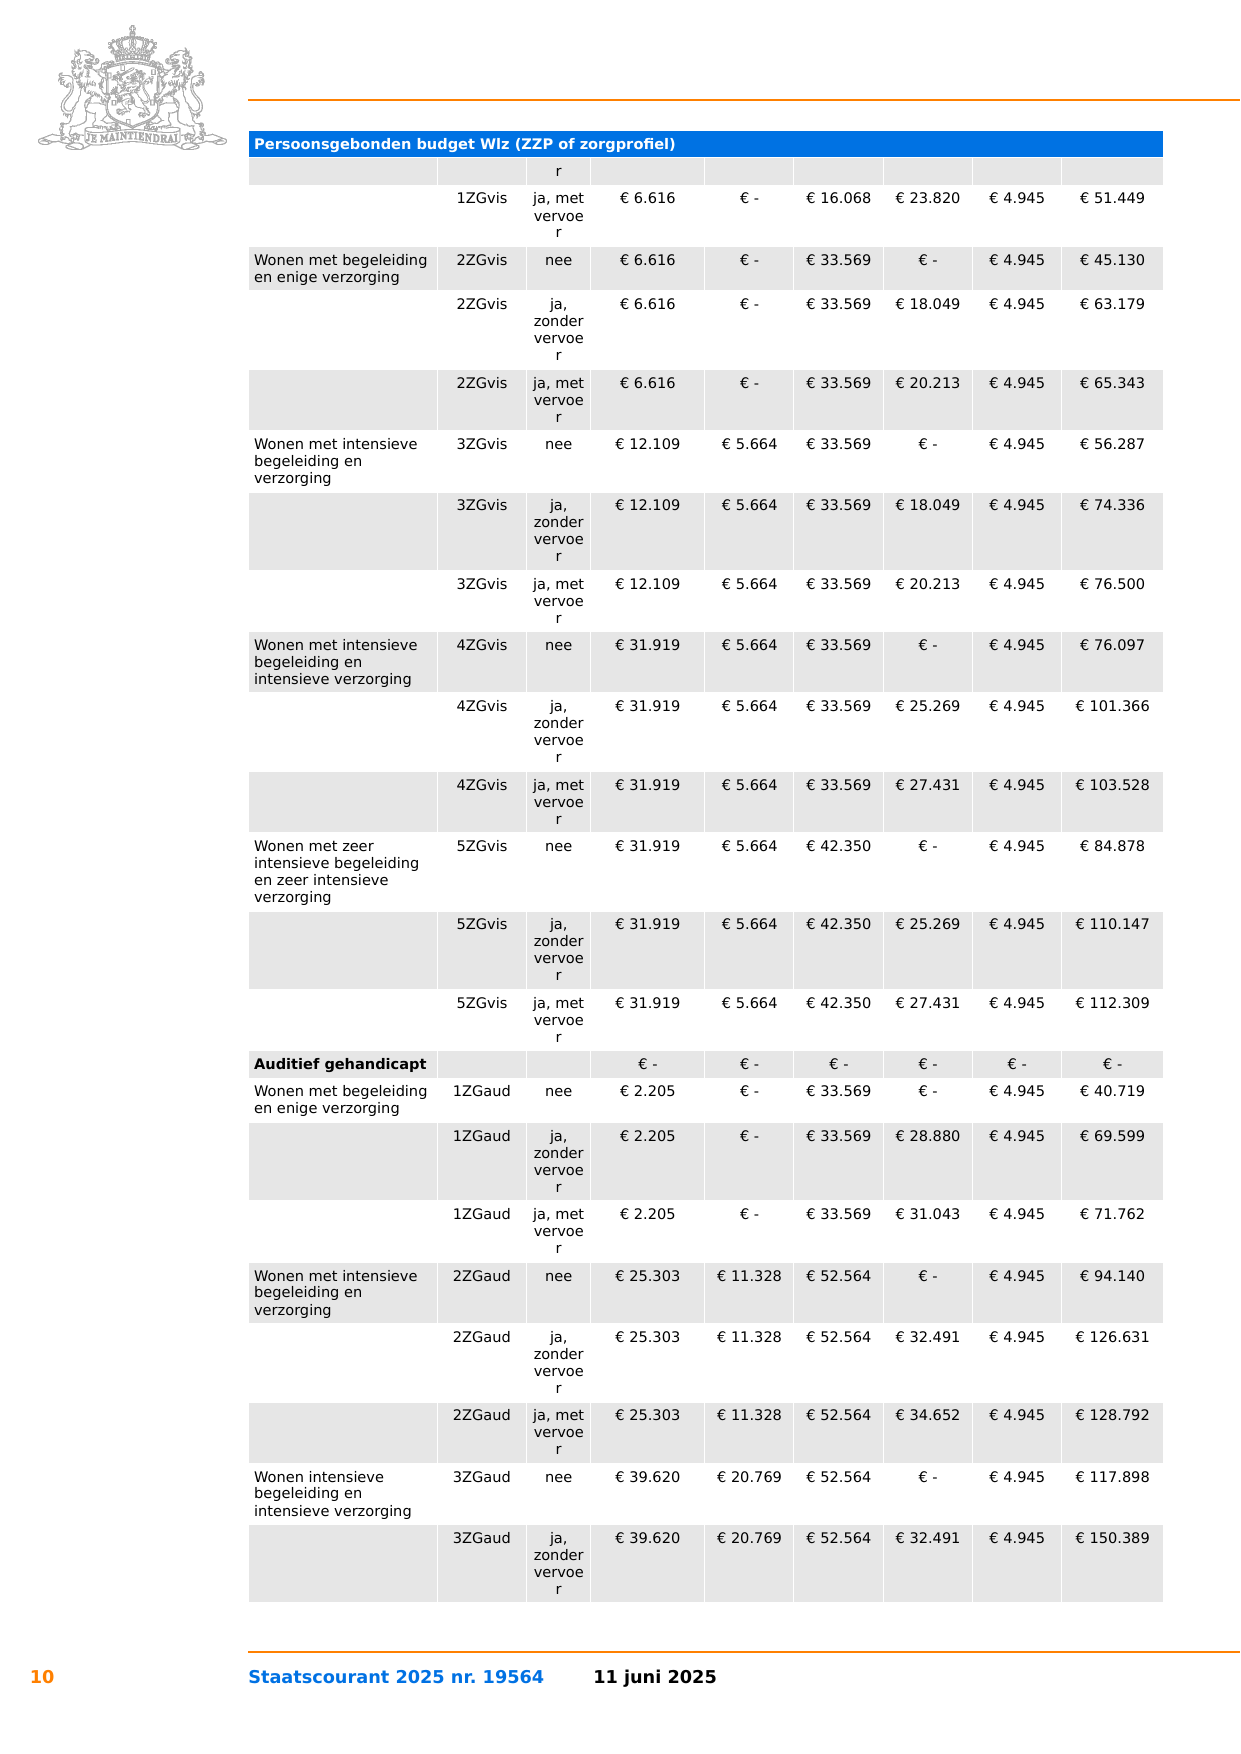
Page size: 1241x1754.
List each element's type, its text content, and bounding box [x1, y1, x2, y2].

table_cell € - [884, 1051, 972, 1078]
table_cell € - [705, 247, 793, 290]
table_cell € 4.945 [973, 571, 1061, 631]
table_cell Wonen met begeleiding en enige verzorging [249, 247, 437, 290]
table_cell Wonen met intensieve begeleiding en verzorging [249, 1263, 437, 1323]
table_cell € 20.213 [884, 370, 972, 430]
table_cell € 76.097 [1062, 632, 1163, 692]
table_cell € 11.328 [705, 1403, 793, 1463]
table_cell € 6.616 [591, 370, 704, 430]
table_cell € 32.491 [884, 1525, 972, 1602]
table_cell € 33.569 [794, 694, 883, 771]
table_cell € 5.664 [705, 571, 793, 631]
table_cell € 18.049 [884, 291, 972, 369]
table_cell € 4.945 [973, 632, 1061, 692]
table_cell 1ZGaud [438, 1079, 526, 1122]
table_cell € 34.652 [884, 1403, 972, 1463]
table_cell € 45.130 [1062, 247, 1163, 290]
table_cell € 2.205 [591, 1201, 704, 1262]
table_cell [249, 772, 437, 832]
table_cell € 40.719 [1062, 1079, 1163, 1122]
table_cell 4ZGvis [438, 632, 526, 692]
table_cell € - [705, 186, 793, 246]
table_cell Wonen met begeleiding en enige verzorging [249, 1079, 437, 1122]
table_cell € 33.569 [794, 431, 883, 491]
table_cell € 31.919 [591, 772, 704, 832]
table_cell € - [705, 1123, 793, 1200]
table_cell ja, met vervoer [527, 370, 590, 430]
table_cell ja, zonder vervoer [527, 493, 590, 570]
table_cell nee [527, 833, 590, 911]
table_cell [249, 493, 437, 570]
table_cell € 33.569 [794, 571, 883, 631]
table_cell € 20.769 [705, 1525, 793, 1602]
table_cell € 5.664 [705, 833, 793, 911]
table_cell € 25.303 [591, 1324, 704, 1401]
table_cell € 4.945 [973, 1464, 1061, 1524]
table_cell € 32.491 [884, 1324, 972, 1401]
table_cell € 112.309 [1062, 990, 1163, 1050]
table_cell nee [527, 1263, 590, 1323]
table_cell € 25.269 [884, 694, 972, 771]
table_cell € 28.880 [884, 1123, 972, 1200]
table_cell [438, 158, 526, 185]
table_cell € 33.569 [794, 493, 883, 570]
table_cell [249, 694, 437, 771]
picture [38, 25, 227, 150]
table_cell € 76.500 [1062, 571, 1163, 631]
table_cell ja, zonder vervoer [527, 1123, 590, 1200]
table_cell € 5.664 [705, 772, 793, 832]
table_cell € 11.328 [705, 1263, 793, 1323]
table_cell € 27.431 [884, 990, 972, 1050]
table_cell € 33.569 [794, 247, 883, 290]
table_cell € 4.945 [973, 186, 1061, 246]
table_cell Wonen met intensieve begeleiding en verzorging [249, 431, 437, 491]
table_cell € 33.569 [794, 370, 883, 430]
table_cell € 39.620 [591, 1525, 704, 1602]
table_cell ja, zonder vervoer [527, 291, 590, 369]
table_cell r [527, 158, 590, 185]
table_cell [249, 1403, 437, 1463]
table_cell € 6.616 [591, 247, 704, 290]
table_cell € 84.878 [1062, 833, 1163, 911]
table_cell € - [794, 1051, 883, 1078]
table_cell € 4.945 [973, 1525, 1061, 1602]
table_cell € - [705, 370, 793, 430]
table_cell € 11.328 [705, 1324, 793, 1401]
table_cell € 63.179 [1062, 291, 1163, 369]
table_cell 2ZGaud [438, 1324, 526, 1401]
table_cell € - [884, 1263, 972, 1323]
table_cell 4ZGvis [438, 772, 526, 832]
table_cell € 52.564 [794, 1464, 883, 1524]
table_cell € - [705, 291, 793, 369]
table_cell € 12.109 [591, 493, 704, 570]
table_cell € 4.945 [973, 1201, 1061, 1262]
table_cell € 4.945 [973, 912, 1061, 989]
table_cell € 126.631 [1062, 1324, 1163, 1401]
table_cell 3ZGaud [438, 1525, 526, 1602]
table_cell € 31.919 [591, 990, 704, 1050]
table_cell € 5.664 [705, 912, 793, 989]
table_cell 5ZGvis [438, 990, 526, 1050]
table_cell € 52.564 [794, 1324, 883, 1401]
table_cell € 31.919 [591, 632, 704, 692]
table_cell € 74.336 [1062, 493, 1163, 570]
table_cell € 42.350 [794, 912, 883, 989]
table_cell € - [973, 1051, 1061, 1078]
table_cell € 25.269 [884, 912, 972, 989]
table_cell € 101.366 [1062, 694, 1163, 771]
table_cell € 117.898 [1062, 1464, 1163, 1524]
table_cell € 31.919 [591, 912, 704, 989]
table_cell € 33.569 [794, 291, 883, 369]
table_cell nee [527, 247, 590, 290]
table_cell € 39.620 [591, 1464, 704, 1524]
table_cell 3ZGaud [438, 1464, 526, 1524]
table_cell ja, met vervoer [527, 1403, 590, 1463]
table_cell € 4.945 [973, 370, 1061, 430]
table_cell ja, zonder vervoer [527, 1324, 590, 1401]
table_cell € - [884, 1079, 972, 1122]
table_cell 2ZGaud [438, 1403, 526, 1463]
table_header Persoonsgebonden budget Wlz (ZZP of zorgprofiel) [249, 131, 1163, 157]
table_cell € - [705, 1201, 793, 1262]
table_cell € 103.528 [1062, 772, 1163, 832]
table_cell ja, zonder vervoer [527, 1525, 590, 1602]
table_cell € 94.140 [1062, 1263, 1163, 1323]
table_cell € 33.569 [794, 772, 883, 832]
table_cell € - [884, 833, 972, 911]
table_cell ja, met vervoer [527, 990, 590, 1050]
table_cell 4ZGvis [438, 694, 526, 771]
table_cell € - [1062, 1051, 1163, 1078]
table_cell nee [527, 1464, 590, 1524]
table_cell € 56.287 [1062, 431, 1163, 491]
table_cell [249, 912, 437, 989]
table_cell € 2.205 [591, 1079, 704, 1122]
table_cell ja, zonder vervoer [527, 694, 590, 771]
table_cell nee [527, 632, 590, 692]
table_cell [249, 1324, 437, 1401]
table_cell € 5.664 [705, 990, 793, 1050]
table_cell Wonen met intensieve begeleiding en intensieve verzorging [249, 632, 437, 692]
table_cell € 4.945 [973, 431, 1061, 491]
table_cell [1062, 158, 1163, 185]
table_cell € 4.945 [973, 493, 1061, 570]
table_cell [249, 571, 437, 631]
table_cell 2ZGvis [438, 291, 526, 369]
table_cell € 52.564 [794, 1403, 883, 1463]
table_cell € 31.919 [591, 833, 704, 911]
table_cell € 4.945 [973, 1324, 1061, 1401]
table_cell nee [527, 1079, 590, 1122]
table_cell € - [884, 632, 972, 692]
table_cell [249, 370, 437, 430]
table_cell € 5.664 [705, 694, 793, 771]
table_cell [527, 1051, 590, 1078]
table_cell [249, 990, 437, 1050]
table_cell 2ZGvis [438, 370, 526, 430]
table_cell 3ZGvis [438, 571, 526, 631]
table_cell [884, 158, 972, 185]
table_cell € 18.049 [884, 493, 972, 570]
table_cell [249, 186, 437, 246]
table_cell € 5.664 [705, 632, 793, 692]
table_cell € 69.599 [1062, 1123, 1163, 1200]
table_cell € 150.389 [1062, 1525, 1163, 1602]
table_cell 5ZGvis [438, 912, 526, 989]
table_cell € 12.109 [591, 431, 704, 491]
table_cell € 42.350 [794, 990, 883, 1050]
table_cell € 12.109 [591, 571, 704, 631]
table_cell € 4.945 [973, 1123, 1061, 1200]
table_cell [438, 1051, 526, 1078]
table_cell 3ZGvis [438, 431, 526, 491]
table_cell € 33.569 [794, 1201, 883, 1262]
table_cell € 128.792 [1062, 1403, 1163, 1463]
table_cell € 6.616 [591, 186, 704, 246]
table_cell € 25.303 [591, 1403, 704, 1463]
table_cell € 4.945 [973, 990, 1061, 1050]
table_cell € 110.147 [1062, 912, 1163, 989]
table_cell € 42.350 [794, 833, 883, 911]
table_cell € 25.303 [591, 1263, 704, 1323]
table_cell 2ZGaud [438, 1263, 526, 1323]
table_cell 3ZGvis [438, 493, 526, 570]
table_cell € - [705, 1079, 793, 1122]
table_cell € 5.664 [705, 431, 793, 491]
table_cell € - [884, 247, 972, 290]
table_cell € 4.945 [973, 1263, 1061, 1323]
table_cell € 5.664 [705, 493, 793, 570]
table_cell [591, 158, 704, 185]
table_cell [249, 1123, 437, 1200]
table_cell ja, zonder vervoer [527, 912, 590, 989]
table_cell ja, met vervoer [527, 571, 590, 631]
table_cell € 27.431 [884, 772, 972, 832]
table_cell [249, 291, 437, 369]
table_cell € 4.945 [973, 833, 1061, 911]
table_cell ja, met vervoer [527, 1201, 590, 1262]
table_cell € 4.945 [973, 291, 1061, 369]
table_cell € 33.569 [794, 1079, 883, 1122]
table_cell [705, 158, 793, 185]
table_cell ja, met vervoer [527, 186, 590, 246]
table_cell € 65.343 [1062, 370, 1163, 430]
table_cell [973, 158, 1061, 185]
table_cell € 52.564 [794, 1525, 883, 1602]
table_cell € 4.945 [973, 694, 1061, 771]
table_cell 1ZGvis [438, 186, 526, 246]
table_cell € 31.919 [591, 694, 704, 771]
table_cell € 4.945 [973, 1079, 1061, 1122]
table_cell [249, 158, 437, 185]
table_cell € 20.213 [884, 571, 972, 631]
table_cell € 6.616 [591, 291, 704, 369]
table_cell € 4.945 [973, 1403, 1061, 1463]
table_cell € - [705, 1051, 793, 1078]
table_cell € - [884, 1464, 972, 1524]
table_cell € 23.820 [884, 186, 972, 246]
table_cell € 16.068 [794, 186, 883, 246]
table_cell € 52.564 [794, 1263, 883, 1323]
table_cell 1ZGaud [438, 1123, 526, 1200]
table_cell [249, 1201, 437, 1262]
table_cell € 33.569 [794, 1123, 883, 1200]
table_cell € 2.205 [591, 1123, 704, 1200]
table_cell Auditief gehandicapt [249, 1051, 437, 1078]
table_cell 2ZGvis [438, 247, 526, 290]
table_cell € 31.043 [884, 1201, 972, 1262]
table_cell € 4.945 [973, 247, 1061, 290]
table_cell [794, 158, 883, 185]
table_cell € 4.945 [973, 772, 1061, 832]
table_cell € - [591, 1051, 704, 1078]
table_cell Wonen met zeer intensieve begeleiding en zeer intensieve verzorging [249, 833, 437, 911]
table_cell € 71.762 [1062, 1201, 1163, 1262]
table_cell Wonen intensieve begeleiding en intensieve verzorging [249, 1464, 437, 1524]
table_cell € 51.449 [1062, 186, 1163, 246]
table_cell € 33.569 [794, 632, 883, 692]
table_cell [249, 1525, 437, 1602]
table_cell 1ZGaud [438, 1201, 526, 1262]
table_cell nee [527, 431, 590, 491]
table_cell € - [884, 431, 972, 491]
table_cell € 20.769 [705, 1464, 793, 1524]
table_cell 5ZGvis [438, 833, 526, 911]
table_cell ja, met vervoer [527, 772, 590, 832]
